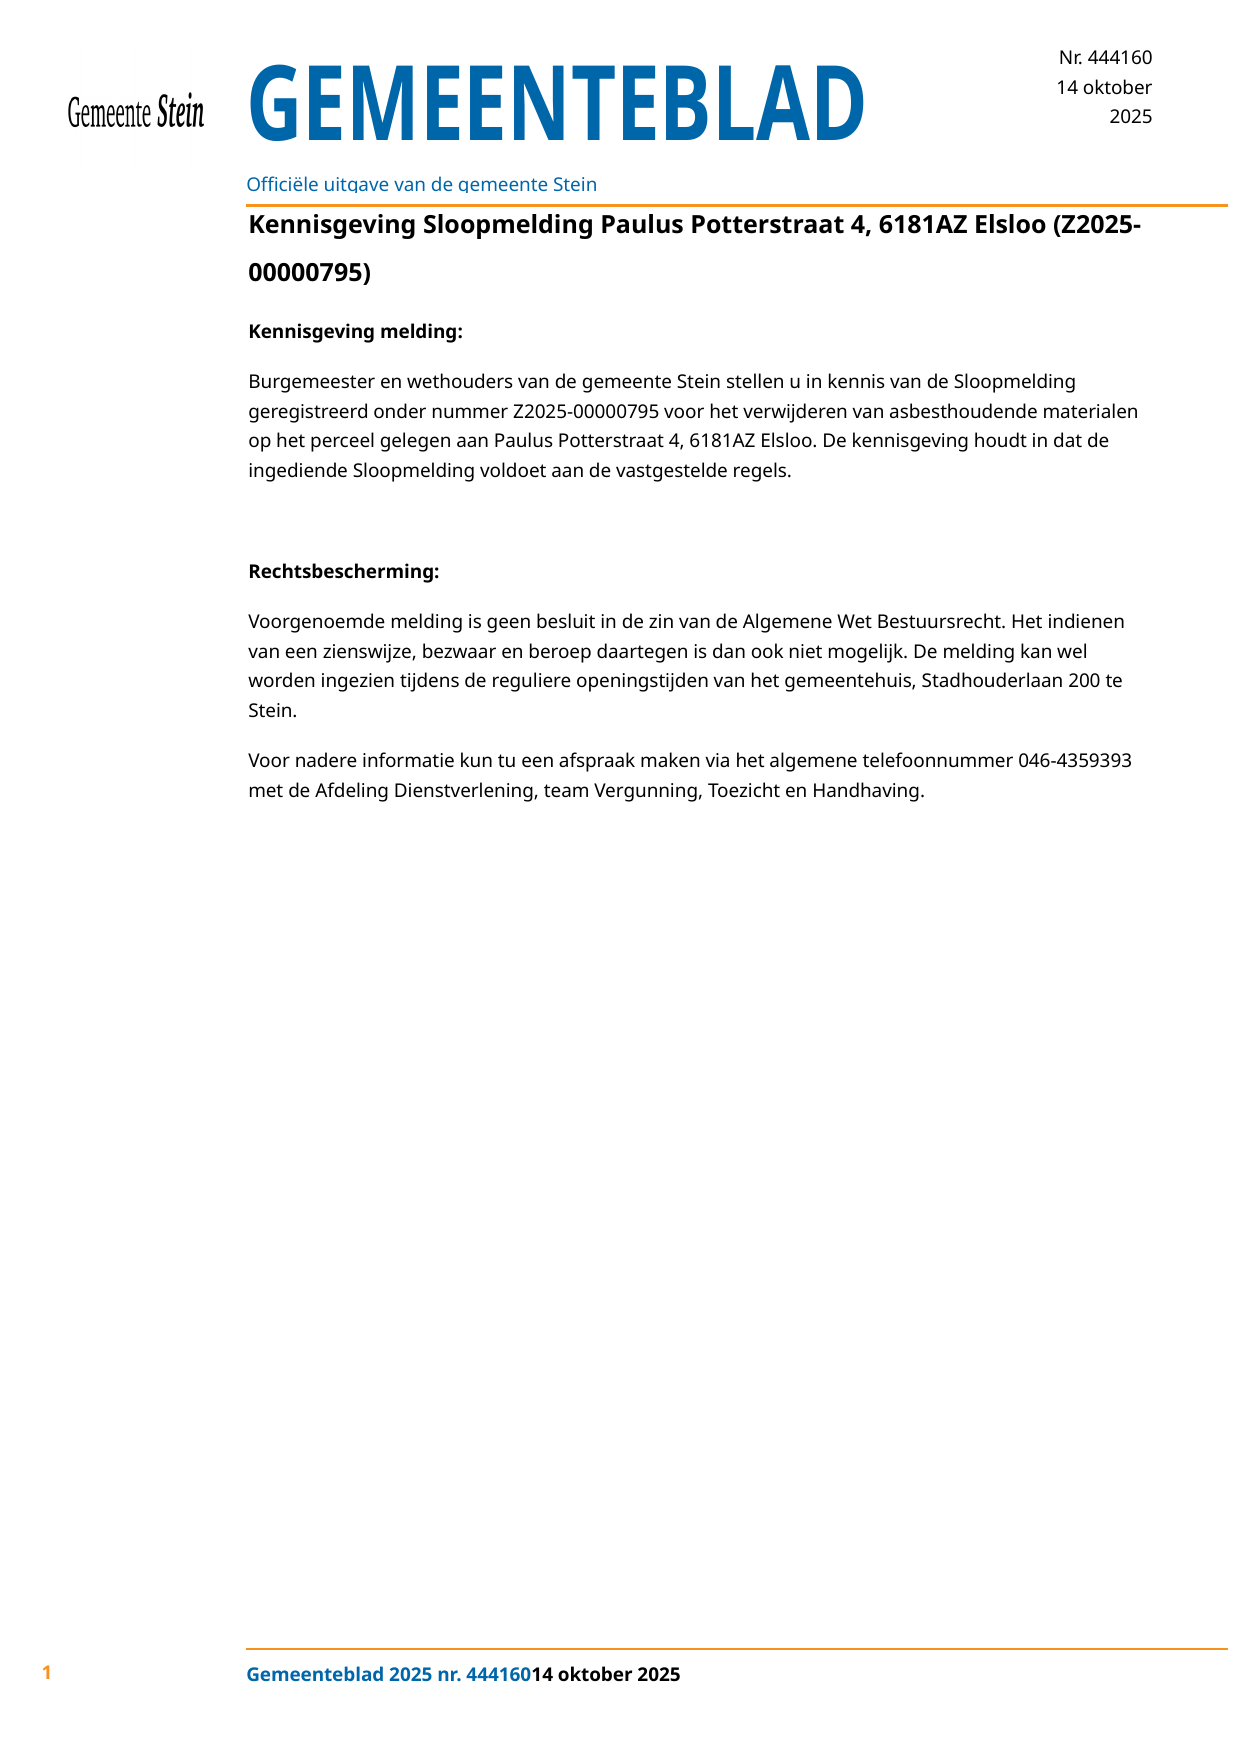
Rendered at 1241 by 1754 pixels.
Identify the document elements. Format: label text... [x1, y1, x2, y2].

text Voorgenoemde melding is geen besluit in de zin van de Algemene Wet Bestuursrecht. Het indienen van een zienswijze, bezwaar en beroep daartegen is dan ook niet mogelijk. De melding kan wel worden ingezien tijdens de reguliere openingstijden van het gemeentehuis, Stadhouderlaan 200 te Stein. [248, 608, 1152, 723]
picture [41, 47, 231, 172]
text Kennisgeving melding: [248, 318, 1152, 344]
text Rechtsbescherming: [248, 558, 1152, 584]
text Voor nadere informatie kun tu een afspraak maken via het algemene telefoonnummer 046-4359393 met de Afdeling Dienstverlening, team Vergunning, Toezicht en Handhaving. [248, 747, 1152, 803]
text Burgemeester en wethouders van de gemeente Stein stellen u in kennis van de Sloopmelding geregistreerd onder nummer Z2025-00000795 voor het verwijderen van asbesthoudende materialen op het perceel gelegen aan Paulus Potterstraat 4, 6181AZ Elsloo. De kennisgeving houdt in dat de ingediende Sloopmelding voldoet aan de vastgestelde regels. [248, 368, 1152, 483]
text Kennisgeving Sloopmelding Paulus Potterstraat 4, 6181AZ Elsloo (Z2025-00000795) [248, 207, 1152, 288]
